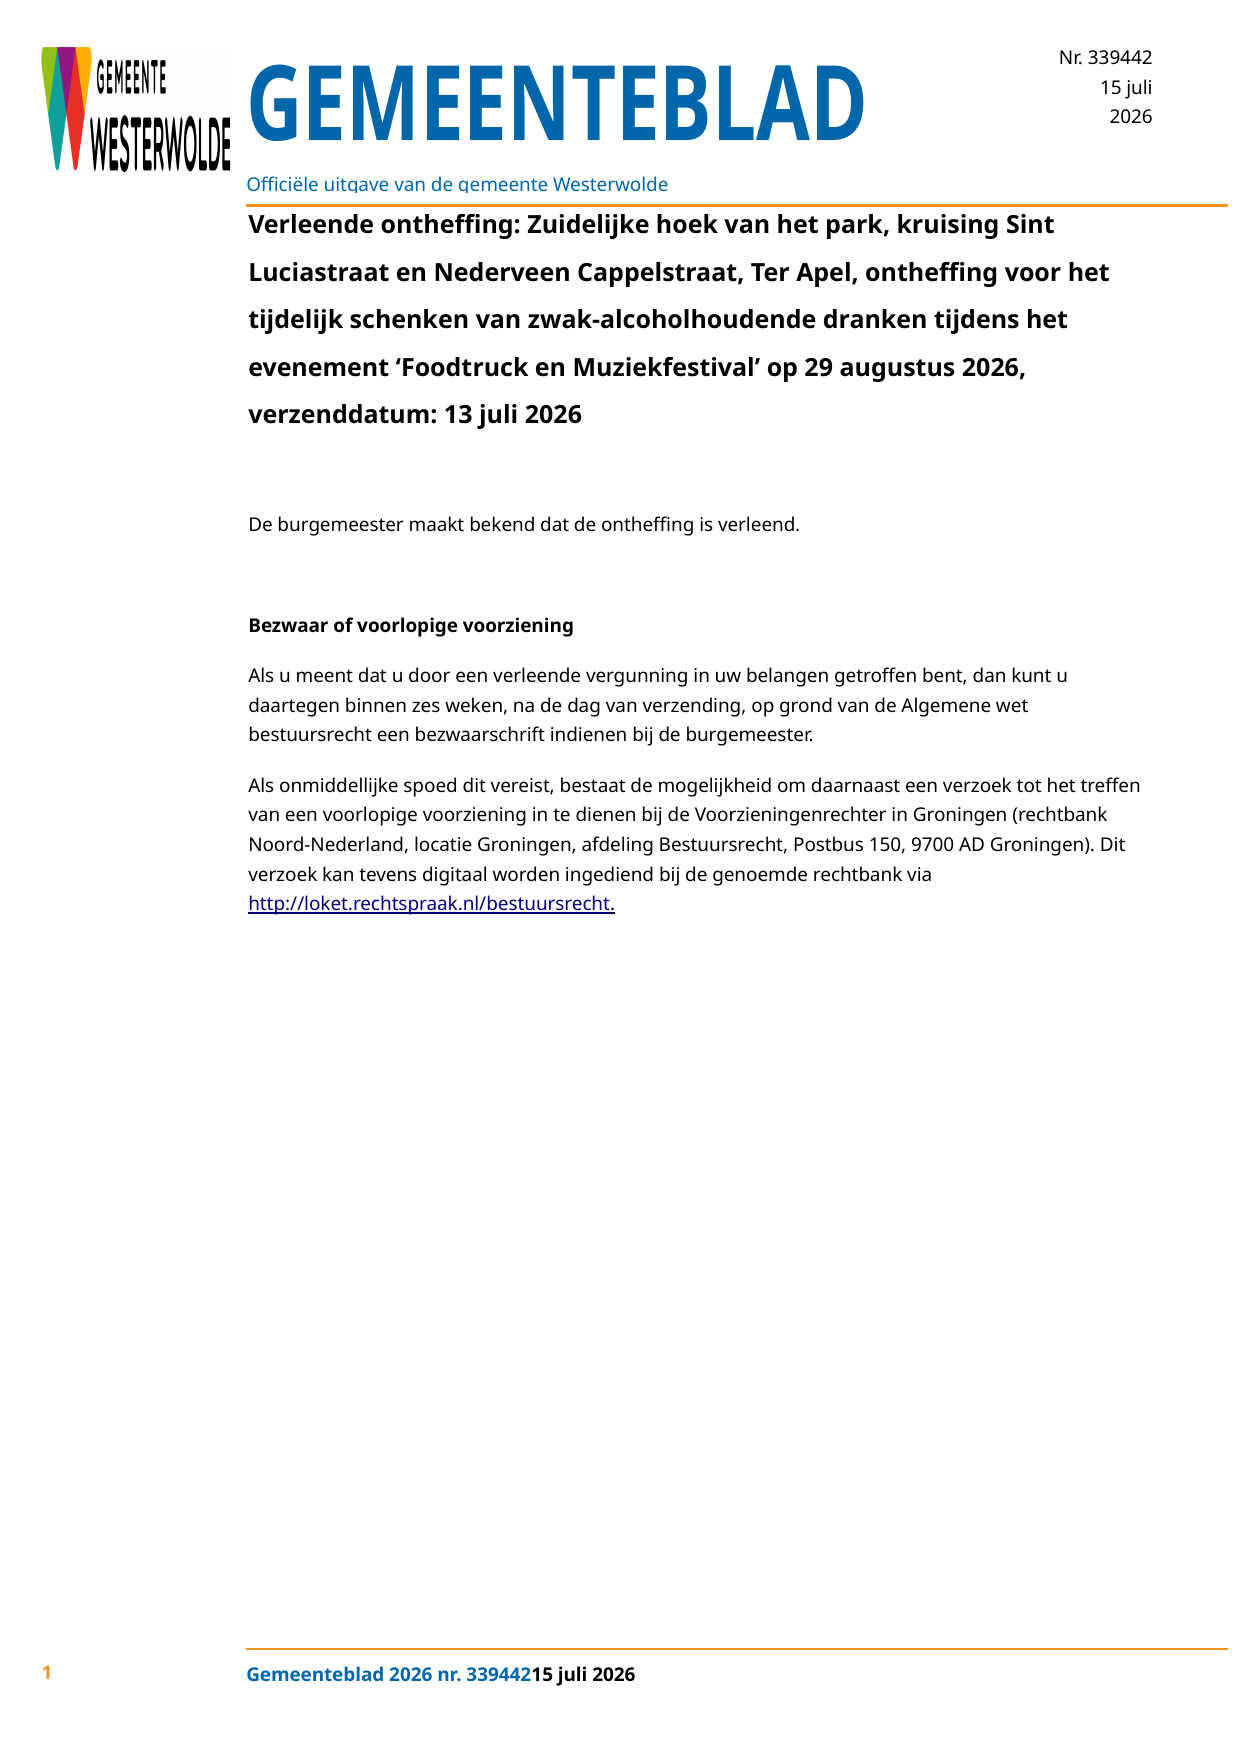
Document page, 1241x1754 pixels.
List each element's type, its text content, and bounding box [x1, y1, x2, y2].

text Als onmiddellijke spoed dit vereist, bestaat de mogelijkheid om daarnaast een verzoek tot het treffen van een voorlopige voorziening in te dienen bij de Voorzieningenrechter in Groningen (rechtbank Noord-Nederland, locatie Groningen, afdeling Bestuursrecht, Postbus 150, 9700 AD Groningen). Dit verzoek kan tevens digitaal worden ingediend bij de genoemde rechtbank via http://loket.rechtspraak.nl/bestuursrecht. [248, 772, 1152, 916]
text Bezwaar of voorlopige voorziening [248, 612, 1152, 638]
text Verleende ontheffing: Zuidelijke hoek van het park, kruising Sint Luciastraat en Nederveen Cappelstraat, Ter Apel, ontheffing voor het tijdelijk schenken van zwak-alcoholhoudende dranken tijdens het evenement ‘Foodtruck en Muziekfestival’ op 29 augustus 2026, verzenddatum: 13 juli 2026 [248, 207, 1152, 431]
text De burgemeester maakt bekend dat de ontheffing is verleend. [248, 511, 1152, 537]
picture [41, 47, 231, 172]
text Als u meent dat u door een verleende vergunning in uw belangen getroffen bent, dan kunt u daartegen binnen zes weken, na de dag van verzending, op grond van de Algemene wet bestuursrecht een bezwaarschrift indienen bij de burgemeester. [248, 662, 1152, 747]
